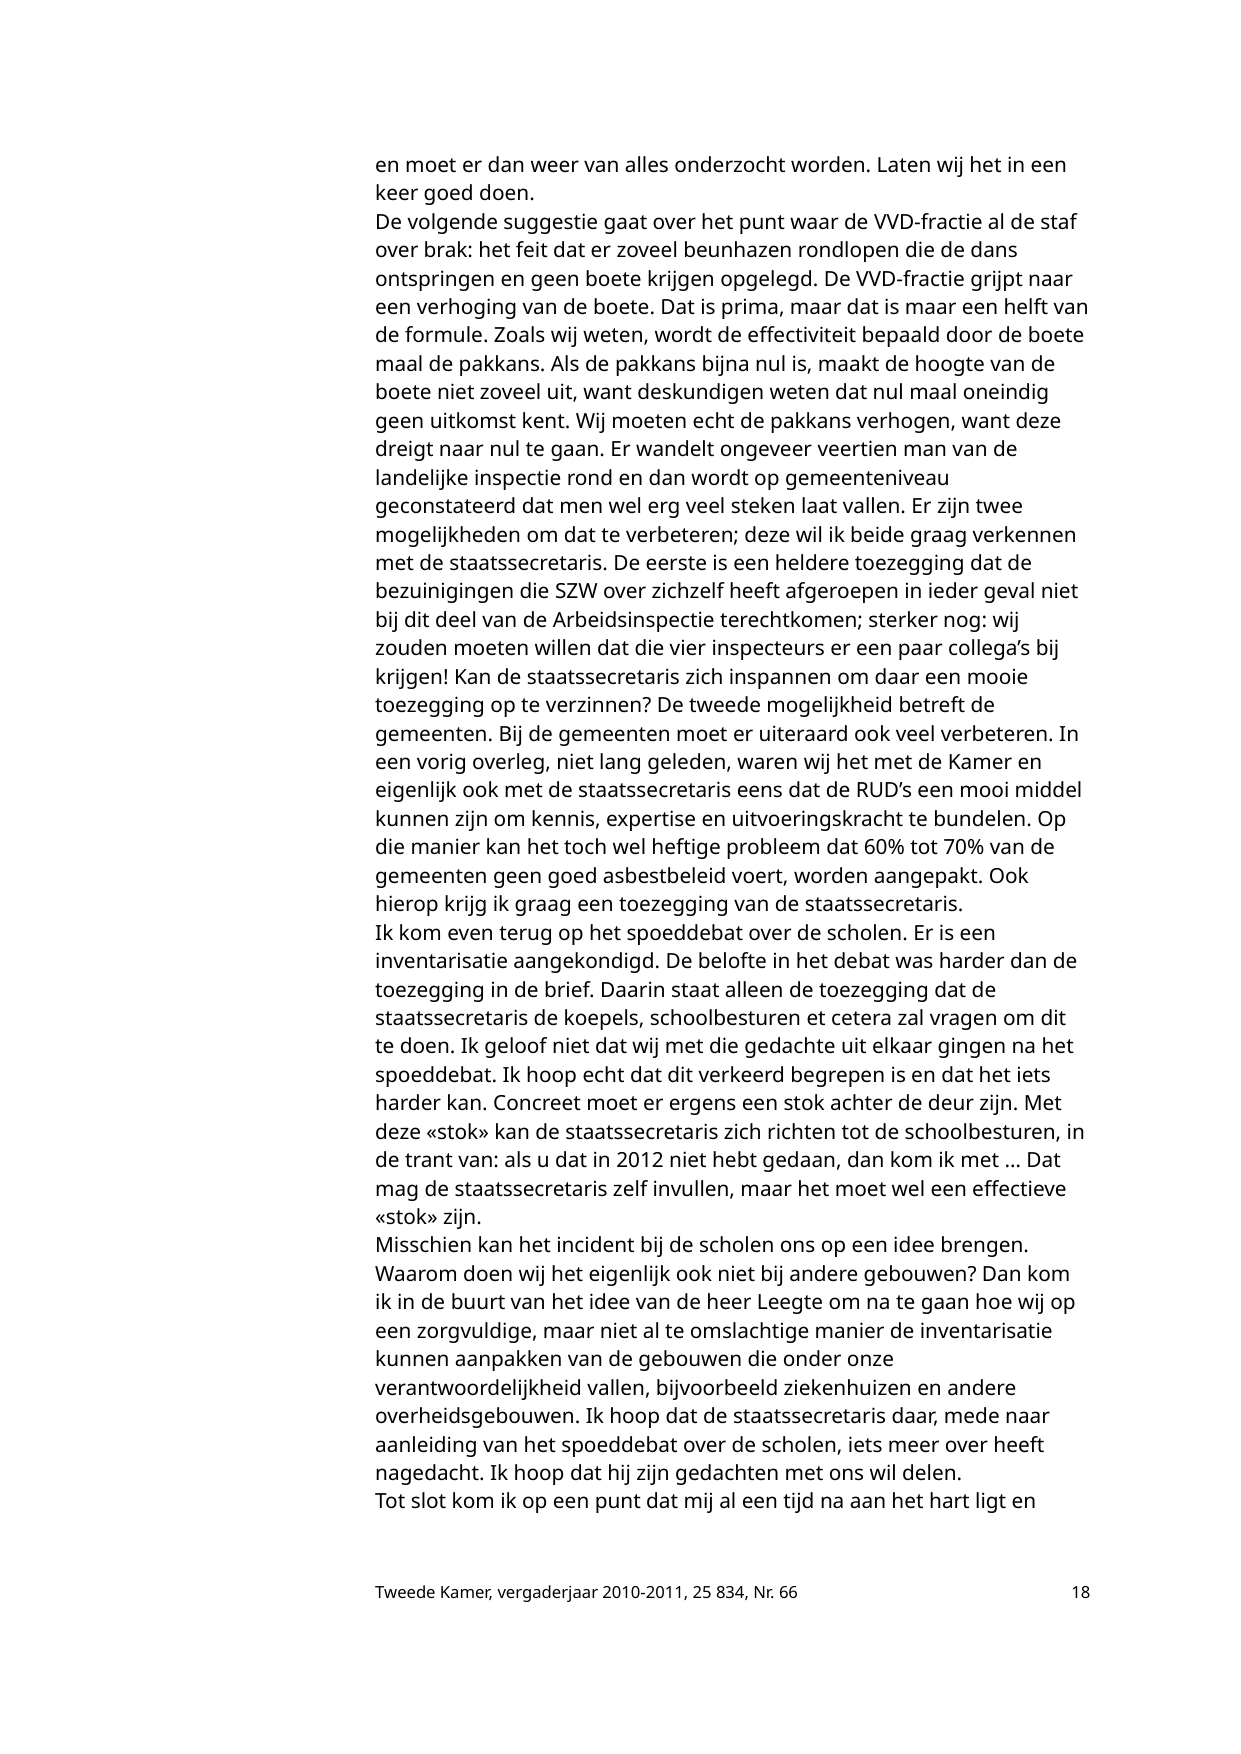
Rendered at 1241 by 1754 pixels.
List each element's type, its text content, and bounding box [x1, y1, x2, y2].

text en moet er dan weer van alles onderzocht worden. Laten wij het in een keer goed doen. [375, 150, 1090, 207]
text De volgende suggestie gaat over het punt waar de VVD-fractie al de staf over brak: het feit dat er zoveel beunhazen rondlopen die de dans ontspringen en geen boete krijgen opgelegd. De VVD-fractie grijpt naar een verhoging van de boete. Dat is prima, maar dat is maar een helft van de formule. Zoals wij weten, wordt de effectiviteit bepaald door de boete maal de pakkans. Als de pakkans bijna nul is, maakt de hoogte van de boete niet zoveel uit, want deskundigen weten dat nul maal oneindig geen uitkomst kent. Wij moeten echt de pakkans verhogen, want deze dreigt naar nul te gaan. Er wandelt ongeveer veertien man van de landelijke inspectie rond en dan wordt op gemeenteniveau geconstateerd dat men wel erg veel steken laat vallen. Er zijn twee mogelijkheden om dat te verbeteren; deze wil ik beide graag verkennen met de staatssecretaris. De eerste is een heldere toezegging dat de bezuinigingen die SZW over zichzelf heeft afgeroepen in ieder geval niet bij dit deel van de Arbeidsinspectie terechtkomen; sterker nog: wij zouden moeten willen dat die vier inspecteurs er een paar collega’s bij krijgen! Kan de staatssecretaris zich inspannen om daar een mooie toezegging op te verzinnen? De tweede mogelijkheid betreft de gemeenten. Bij de gemeenten moet er uiteraard ook veel verbeteren. In een vorig overleg, niet lang geleden, waren wij het met de Kamer en eigenlijk ook met de staatssecretaris eens dat de RUD’s een mooi middel kunnen zijn om kennis, expertise en uitvoeringskracht te bundelen. Op die manier kan het toch wel heftige probleem dat 60% tot 70% van de gemeenten geen goed asbestbeleid voert, worden aangepakt. Ook hierop krijg ik graag een toezegging van de staatssecretaris. [375, 207, 1090, 918]
text Misschien kan het incident bij de scholen ons op een idee brengen. Waarom doen wij het eigenlijk ook niet bij andere gebouwen? Dan kom ik in de buurt van het idee van de heer Leegte om na te gaan hoe wij op een zorgvuldige, maar niet al te omslachtige manier de inventarisatie kunnen aanpakken van de gebouwen die onder onze verantwoordelijkheid vallen, bijvoorbeeld ziekenhuizen en andere overheidsgebouwen. Ik hoop dat de staatssecretaris daar, mede naar aanleiding van het spoeddebat over de scholen, iets meer over heeft nagedacht. Ik hoop dat hij zijn gedachten met ons wil delen. [375, 1231, 1090, 1487]
text Ik kom even terug op het spoeddebat over de scholen. Er is een inventarisatie aangekondigd. De belofte in het debat was harder dan de toezegging in de brief. Daarin staat alleen de toezegging dat de staatssecretaris de koepels, schoolbesturen et cetera zal vragen om dit te doen. Ik geloof niet dat wij met die gedachte uit elkaar gingen na het spoeddebat. Ik hoop echt dat dit verkeerd begrepen is en dat het iets harder kan. Concreet moet er ergens een stok achter de deur zijn. Met deze «stok» kan de staatssecretaris zich richten tot de schoolbesturen, in de trant van: als u dat in 2012 niet hebt gedaan, dan kom ik met … Dat mag de staatssecretaris zelf invullen, maar het moet wel een effectieve «stok» zijn. [375, 918, 1090, 1231]
text Tot slot kom ik op een punt dat mij al een tijd na aan het hart ligt en [375, 1487, 1090, 1515]
